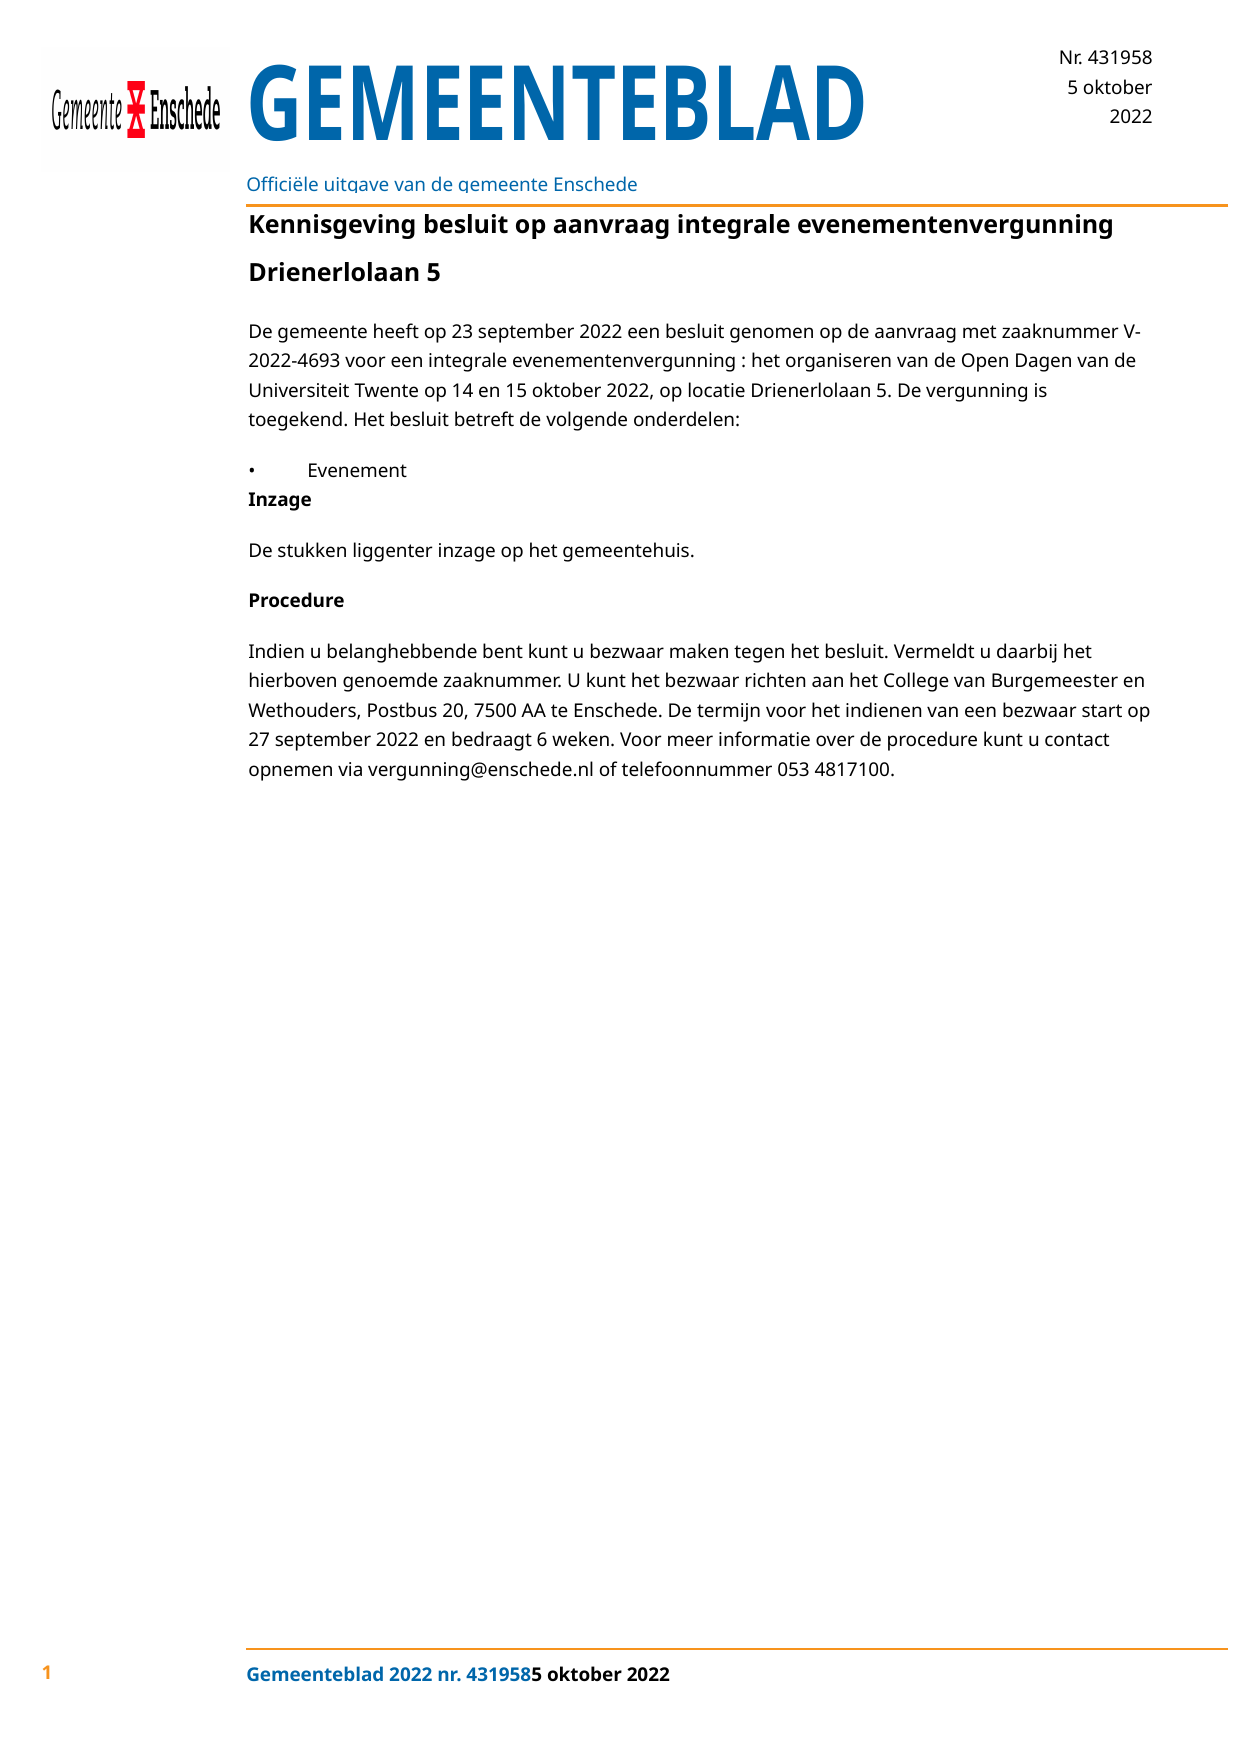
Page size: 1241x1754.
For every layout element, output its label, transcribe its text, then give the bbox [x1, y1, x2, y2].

text De stukken liggenter inzage op het gemeentehuis. [248, 537, 1152, 563]
list Evenement [248, 457, 1152, 483]
text Kennisgeving besluit op aanvraag integrale evenementenvergunning Drienerlolaan 5 [248, 207, 1152, 288]
text Indien u belanghebbende bent kunt u bezwaar maken tegen het besluit. Vermeldt u daarbij het hierboven genoemde zaaknummer. U kunt het bezwaar richten aan het College van Burgemees­ter en Wethouders, Postbus 20, 7500 AA te Enschede. De termijn voor het indienen van een bezwaar start op 27 september 2022 en bedraagt 6 weken. Voor meer informatie over de procedure kunt u contact opnemen via vergunning@enschede.nl of telefoonnummer 053 4817100. [248, 638, 1152, 782]
text Procedure [248, 587, 1152, 613]
text De gemeente heeft op 23 september 2022 een besluit genomen op de aanvraag met zaaknummer V-2022-4693 voor een integrale evenementenvergunning : het organiseren van de Open Dagen van de Universiteit Twente op 14 en 15 oktober 2022, op locatie Drienerlolaan 5. De vergunning is toegekend. Het besluit betreft de volgende onderdelen: [248, 318, 1152, 432]
text Inzage [248, 487, 1152, 512]
picture [41, 47, 231, 172]
